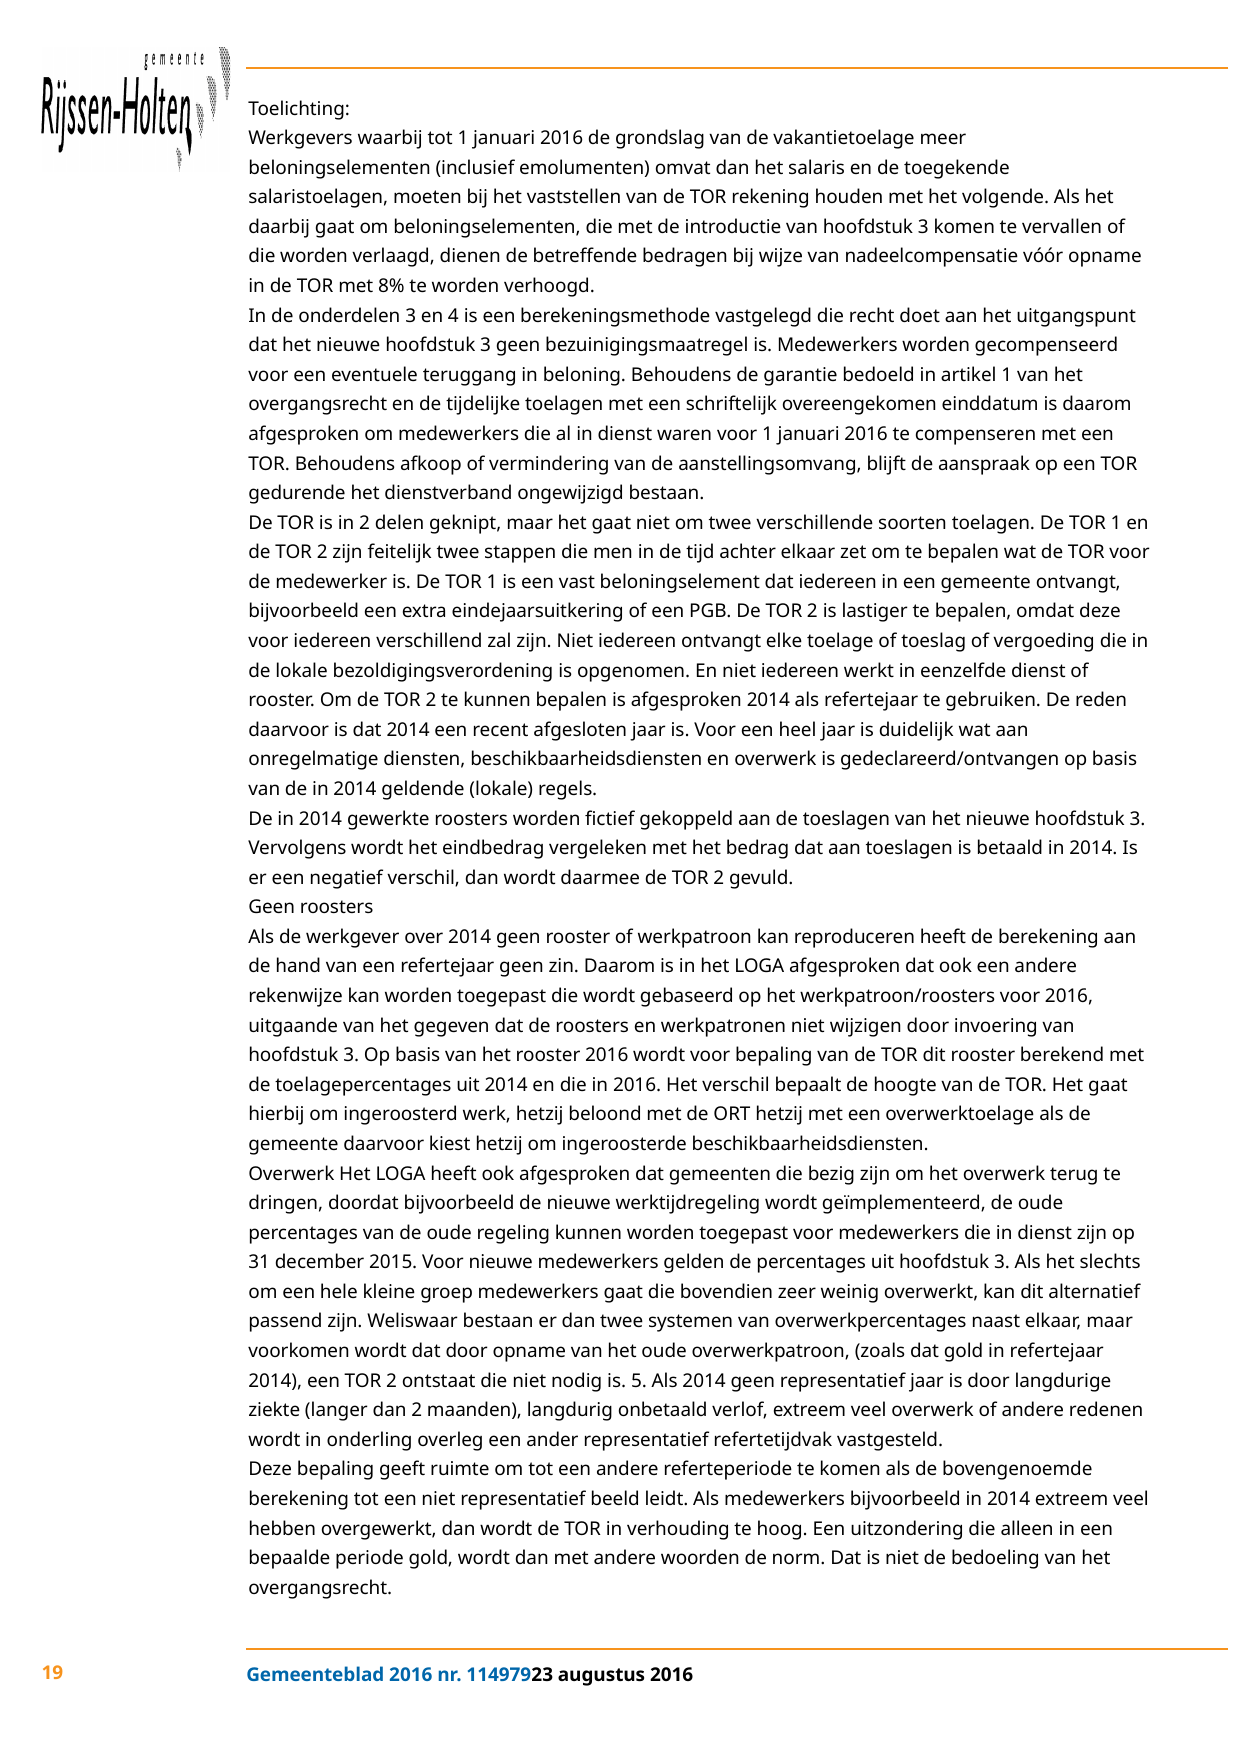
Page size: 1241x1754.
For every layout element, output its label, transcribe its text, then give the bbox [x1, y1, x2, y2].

text In de onderdelen 3 en 4 is een berekeningsmethode vastgelegd die recht doet aan het uitgangspunt dat het nieuwe hoofdstuk 3 geen bezuinigingsmaatregel is. Medewerkers worden gecompenseerd voor een eventuele teruggang in beloning. Behoudens de garantie bedoeld in artikel 1 van het overgangsrecht en de tijdelijke toelagen met een schriftelijk overeengekomen einddatum is daarom afgesproken om medewerkers die al in dienst waren voor 1 januari 2016 te compenseren met een TOR. Behoudens afkoop of vermindering van de aanstellingsomvang, blijft de aanspraak op een TOR gedurende het dienstverband ongewijzigd bestaan. [248, 302, 1152, 505]
text Deze bepaling geeft ruimte om tot een andere referteperiode te komen als de bovengenoemde berekening tot een niet representatief beeld leidt. Als medewerkers bijvoorbeeld in 2014 extreem veel hebben overgewerkt, dan wordt de TOR in verhouding te hoog. Een uitzondering die alleen in een bepaalde periode gold, wordt dan met andere woorden de norm. Dat is niet de bedoeling van het overgangsrecht. [248, 1456, 1152, 1600]
text De TOR is in 2 delen geknipt, maar het gaat niet om twee verschillende soorten toelagen. De TOR 1 en de TOR 2 zijn feitelijk twee stappen die men in de tijd achter elkaar zet om te bepalen wat de TOR voor de medewerker is. De TOR 1 is een vast beloningselement dat iedereen in een gemeente ontvangt, bijvoorbeeld een extra eindejaarsuitkering of een PGB. De TOR 2 is lastiger te bepalen, omdat deze voor iedereen verschillend zal zijn. Niet iedereen ontvangt elke toelage of toeslag of vergoeding die in de lokale bezoldigingsverordening is opgenomen. En niet iedereen werkt in eenzelfde dienst of rooster. Om de TOR 2 te kunnen bepalen is afgesproken 2014 als refertejaar te gebruiken. De reden daarvoor is dat 2014 een recent afgesloten jaar is. Voor een heel jaar is duidelijk wat aan onregelmatige diensten, beschikbaarheidsdiensten en overwerk is gedeclareerd/ontvangen op basis van de in 2014 geldende (lokale) regels. [248, 509, 1152, 801]
text Als de werkgever over 2014 geen rooster of werkpatroon kan reproduceren heeft de berekening aan de hand van een refertejaar geen zin. Daarom is in het LOGA afgesproken dat ook een andere rekenwijze kan worden toegepast die wordt gebaseerd op het werkpatroon/roosters voor 2016, uitgaande van het gegeven dat de roosters en werkpatronen niet wijzigen door invoering van hoofdstuk 3. Op basis van het rooster 2016 wordt voor bepaling van de TOR dit rooster berekend met de toelagepercentages uit 2014 en die in 2016. Het verschil bepaalt de hoogte van de TOR. Het gaat hierbij om ingeroosterd werk, hetzij beloond met de ORT hetzij met een overwerktoelage als de gemeente daarvoor kiest hetzij om ingeroosterde beschikbaarheidsdiensten. [248, 923, 1152, 1156]
text Overwerk Het LOGA heeft ook afgesproken dat gemeenten die bezig zijn om het overwerk terug te dringen, doordat bijvoorbeeld de nieuwe werktijdregeling wordt geïmplementeerd, de oude percentages van de oude regeling kunnen worden toegepast voor medewerkers die in dienst zijn op 31 december 2015. Voor nieuwe medewerkers gelden de percentages uit hoofdstuk 3. Als het slechts om een hele kleine groep medewerkers gaat die bovendien zeer weinig overwerkt, kan dit alternatief passend zijn. Weliswaar bestaan er dan twee systemen van overwerkpercentages naast elkaar, maar voorkomen wordt dat door opname van het oude overwerkpatroon, (zoals dat gold in refertejaar 2014), een TOR 2 ontstaat die niet nodig is. 5. Als 2014 geen representatief jaar is door langdurige ziekte (langer dan 2 maanden), langdurig onbetaald verlof, extreem veel overwerk of andere redenen wordt in onderling overleg een ander representatief refertetijdvak vastgesteld. [248, 1160, 1152, 1452]
text Werkgevers waarbij tot 1 januari 2016 de grondslag van de vakantietoelage meer beloningselementen (inclusief emolumenten) omvat dan het salaris en de toegekende salaristoelagen, moeten bij het vaststellen van de TOR rekening houden met het volgende. Als het daarbij gaat om beloningselementen, die met de introductie van hoofdstuk 3 komen te vervallen of die worden verlaagd, dienen de betreffende bedragen bij wijze van nadeelcompensatie vóór opname in de TOR met 8% te worden verhoogd. [248, 124, 1152, 298]
text De in 2014 gewerkte roosters worden fictief gekoppeld aan de toeslagen van het nieuwe hoofdstuk 3. Vervolgens wordt het eindbedrag vergeleken met het bedrag dat aan toeslagen is betaald in 2014. Is er een negatief verschil, dan wordt daarmee de TOR 2 gevuld. [248, 805, 1152, 890]
text Geen roosters [248, 893, 1152, 919]
picture [41, 47, 231, 172]
text Toelichting: [248, 95, 1152, 121]
